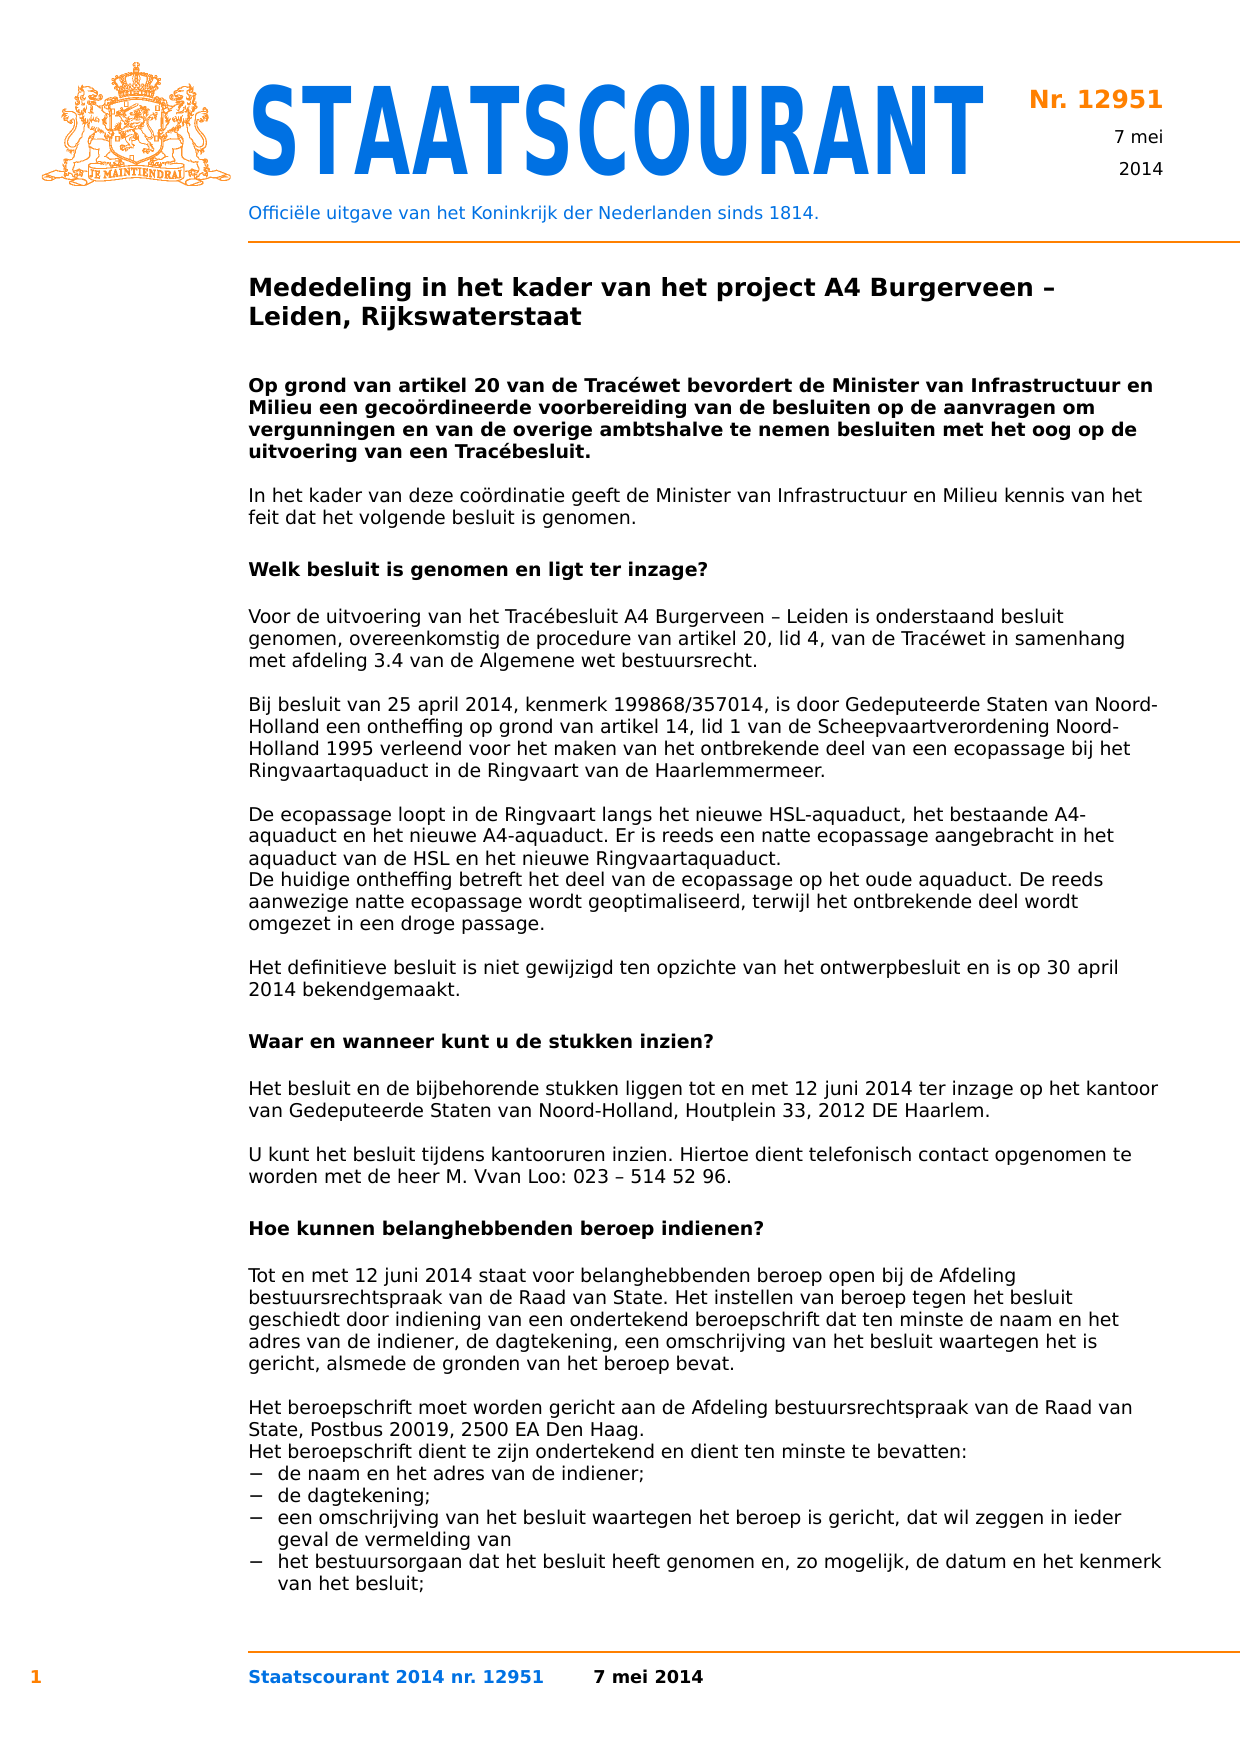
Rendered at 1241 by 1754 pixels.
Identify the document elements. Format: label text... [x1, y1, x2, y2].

table_cell Officiële uitgave van het Koninkrijk der Nederlanden sinds 1814. [248, 203, 1240, 241]
text − de dagtekening; [248, 1484, 1163, 1507]
text Het definitieve besluit is niet gewijzigd ten opzichte van het ontwerpbesluit en is op 30 april 2014 bekendgemaakt. [248, 957, 1163, 1001]
text Het besluit en de bijbehorende stukken liggen tot en met 12 juni 2014 ter inzage op het kantoor van Gedeputeerde Staten van Noord-Holland, Houtplein 33, 2012 DE Haarlem. [248, 1078, 1163, 1122]
text Bij besluit van 25 april 2014, kenmerk 199868/357014, is door Gedeputeerde Staten van Noord-Holland een ontheffing op grond van artikel 14, lid 1 van de Scheepvaartverordening Noord-Holland 1995 verleend voor het maken van het ontbrekende deel van een ecopassage bij het Ringvaartaquaduct in de Ringvaart van de Haarlemmermeer. [248, 694, 1163, 782]
text − een omschrijving van het besluit waartegen het beroep is gericht, dat wil zeggen in ieder geval de vermelding van [248, 1507, 1163, 1551]
text − de naam en het adres van de indiener; [248, 1463, 1163, 1484]
text Het beroepschrift moet worden gericht aan de Afdeling bestuursrechtspraak van de Raad van State, Postbus 20019, 2500 EA Den Haag. [248, 1397, 1163, 1441]
subtitle Waar en wanneer kunt u de stukken inzien? [248, 1031, 1163, 1053]
table_cell 7 mei [998, 121, 1240, 153]
table_header STAATSCOURANT [248, 62, 998, 203]
text De huidige ontheffing betreft het deel van de ecopassage op het oude aquaduct. De reeds aanwezige natte ecopassage wordt geoptimaliseerd, terwijl het ontbrekende deel wordt omgezet in een droge passage. [248, 869, 1163, 935]
text − het bestuursorgaan dat het besluit heeft genomen en, zo mogelijk, de datum en het kenmerk van het besluit; [248, 1551, 1163, 1594]
text Tot en met 12 juni 2014 staat voor belanghebbenden beroep open bij de Afdeling bestuursrechtspraak van de Raad van State. Het instellen van beroep tegen het besluit geschiedt door indiening van een ondertekend beroepschrift dat ten minste de naam en het adres van de indiener, de dagtekening, een omschrijving van het besluit waartegen het is gericht, alsmede de gronden van het beroep bevat. [248, 1265, 1163, 1375]
table_header [25, 62, 248, 241]
table_cell 2014 [998, 153, 1240, 203]
text Voor de uitvoering van het Tracébesluit A4 Burgerveen – Leiden is onderstaand besluit genomen, overeenkomstig de procedure van artikel 20, lid 4, van de Tracéwet in samenhang met afdeling 3.4 van de Algemene wet bestuursrecht. [248, 606, 1163, 672]
subtitle Hoe kunnen belanghebbenden beroep indienen? [248, 1218, 1163, 1240]
text De ecopassage loopt in de Ringvaart langs het nieuwe HSL-aquaduct, het bestaande A4-aquaduct en het nieuwe A4-aquaduct. Er is reeds een natte ecopassage aangebracht in het aquaduct van de HSL en het nieuwe Ringvaartaquaduct. [248, 803, 1163, 869]
subtitle Mededeling in het kader van het project A4 Burgerveen – Leiden, Rijkswaterstaat [248, 273, 1163, 331]
subtitle Welk besluit is genomen en ligt ter inzage? [248, 559, 1163, 581]
text In het kader van deze coördinatie geeft de Minister van Infrastructuur en Milieu kennis van het feit dat het volgende besluit is genomen. [248, 485, 1163, 529]
picture [41, 62, 231, 186]
table_header Nr. 12951 [998, 62, 1240, 121]
text U kunt het besluit tijdens kantooruren inzien. Hiertoe dient telefonisch contact opgenomen te worden met de heer M. Vvan Loo: 023 – 514 52 96. [248, 1144, 1163, 1188]
text Op grond van artikel 20 van de Tracéwet bevordert de Minister van Infrastructuur en Milieu een gecoördineerde voorbereiding van de besluiten op de aanvragen om vergunningen en van de overige ambtshalve te nemen besluiten met het oog op de uitvoering van een Tracébesluit. [248, 375, 1163, 463]
text Het beroepschrift dient te zijn ondertekend en dient ten minste te bevatten: [248, 1441, 1163, 1463]
